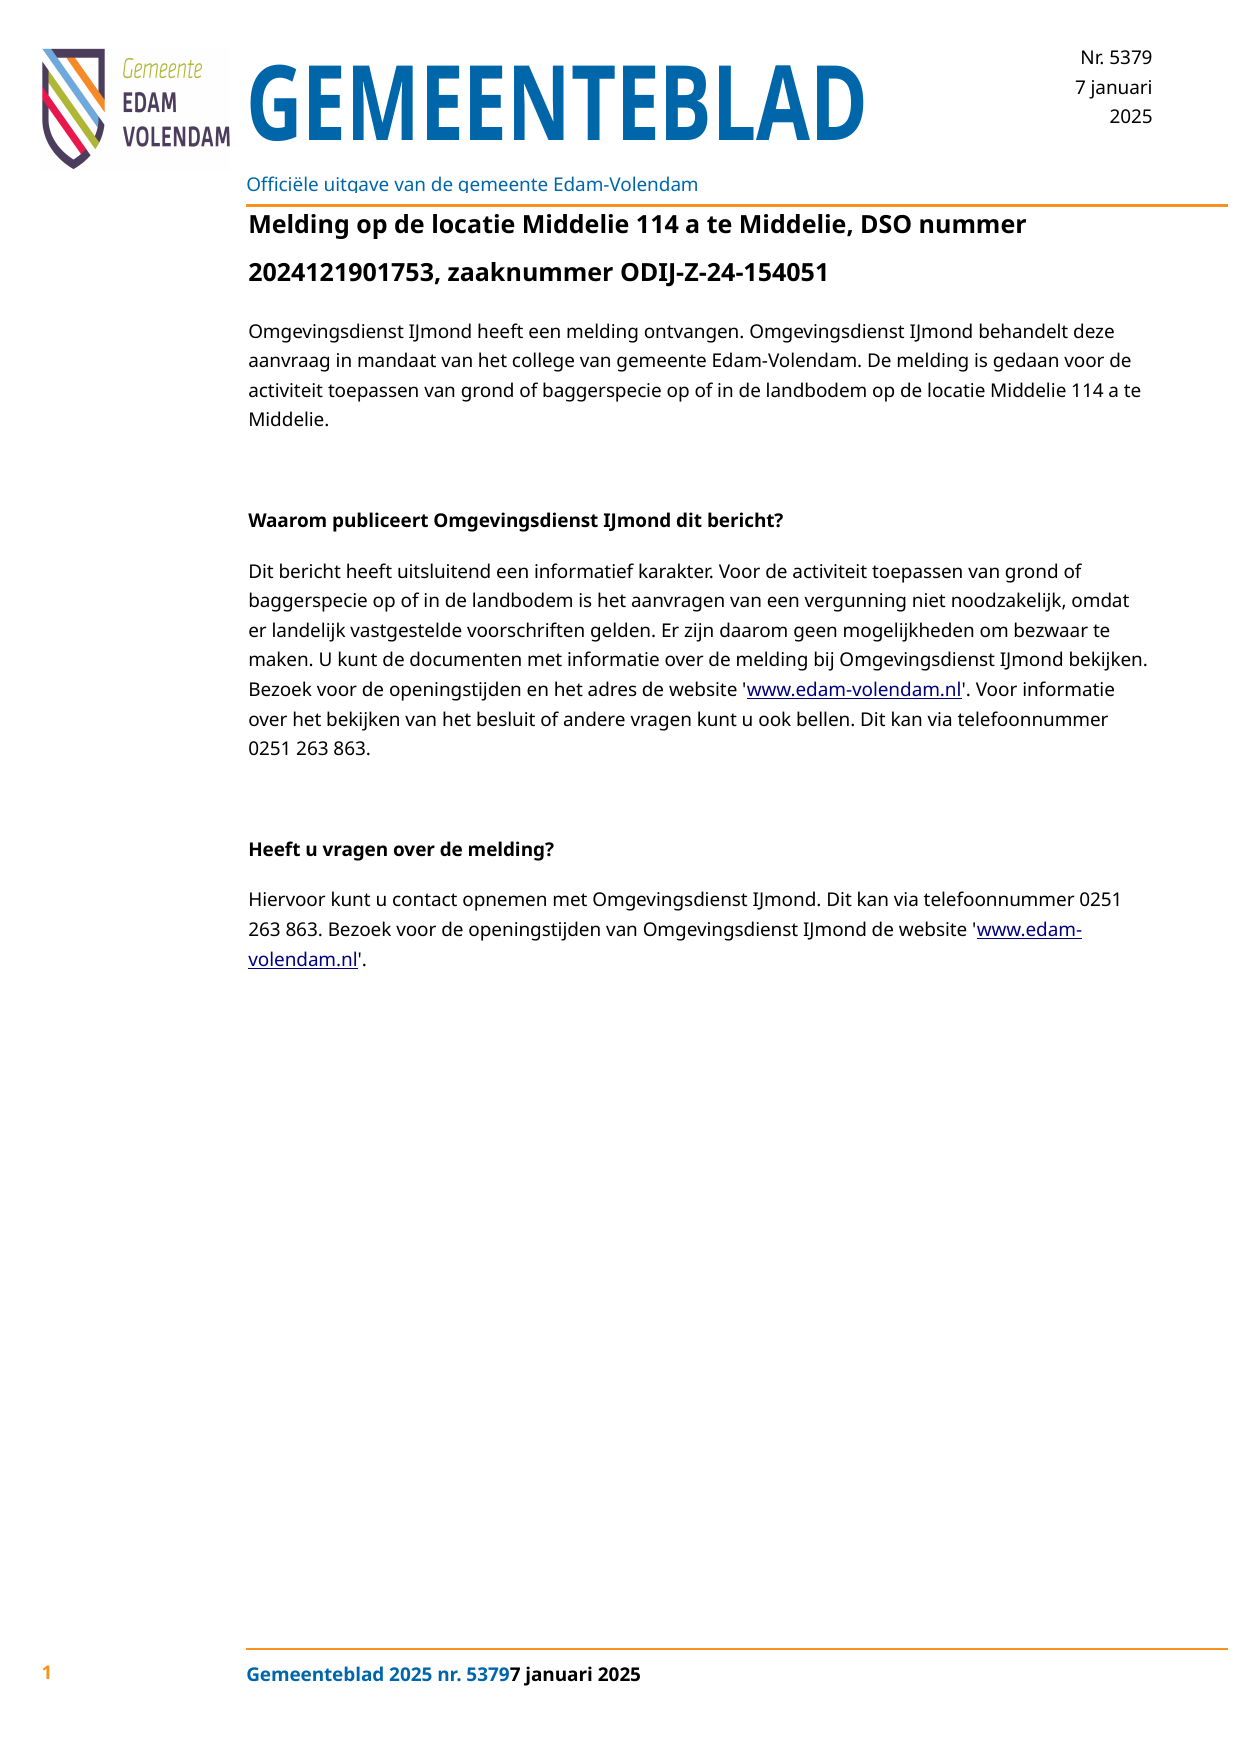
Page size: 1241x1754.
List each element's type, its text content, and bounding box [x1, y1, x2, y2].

text Heeft u vragen over de melding? [248, 836, 1152, 862]
text Dit bericht heeft uitsluitend een informatief karakter. Voor de activiteit toepassen van grond of baggerspecie op of in de landbodem is het aanvragen van een vergunning niet noodzakelijk, omdat er landelijk vastgestelde voorschriften gelden. Er zijn daarom geen mogelijkheden om bezwaar te maken. U kunt de documenten met informatie over de melding bij Omgevingsdienst IJmond bekijken. Bezoek voor de openingstijden en het adres de website 'www.edam-volendam.nl'. Voor informatie over het bekijken van het besluit of andere vragen kunt u ook bellen. Dit kan via telefoonnummer 0251 263 863. [248, 558, 1152, 761]
text Omgevingsdienst IJmond heeft een melding ontvangen. Omgevingsdienst IJmond behandelt deze aanvraag in mandaat van het college van gemeente Edam-Volendam. De melding is gedaan voor de activiteit toepassen van grond of baggerspecie op of in de landbodem op de locatie Middelie 114 a te Middelie. [248, 318, 1152, 432]
text Hiervoor kunt u contact opnemen met Omgevingsdienst IJmond. Dit kan via telefoonnummer 0251 263 863. Bezoek voor de openingstijden van Omgevingsdienst IJmond de website 'www.edam-volendam.nl'. [248, 887, 1152, 972]
text Waarom publiceert Omgevingsdienst IJmond dit bericht? [248, 507, 1152, 533]
text Melding op de locatie Middelie 114 a te Middelie, DSO nummer 2024121901753, zaaknummer ODIJ-Z-24-154051 [248, 207, 1152, 288]
picture [41, 47, 231, 172]
